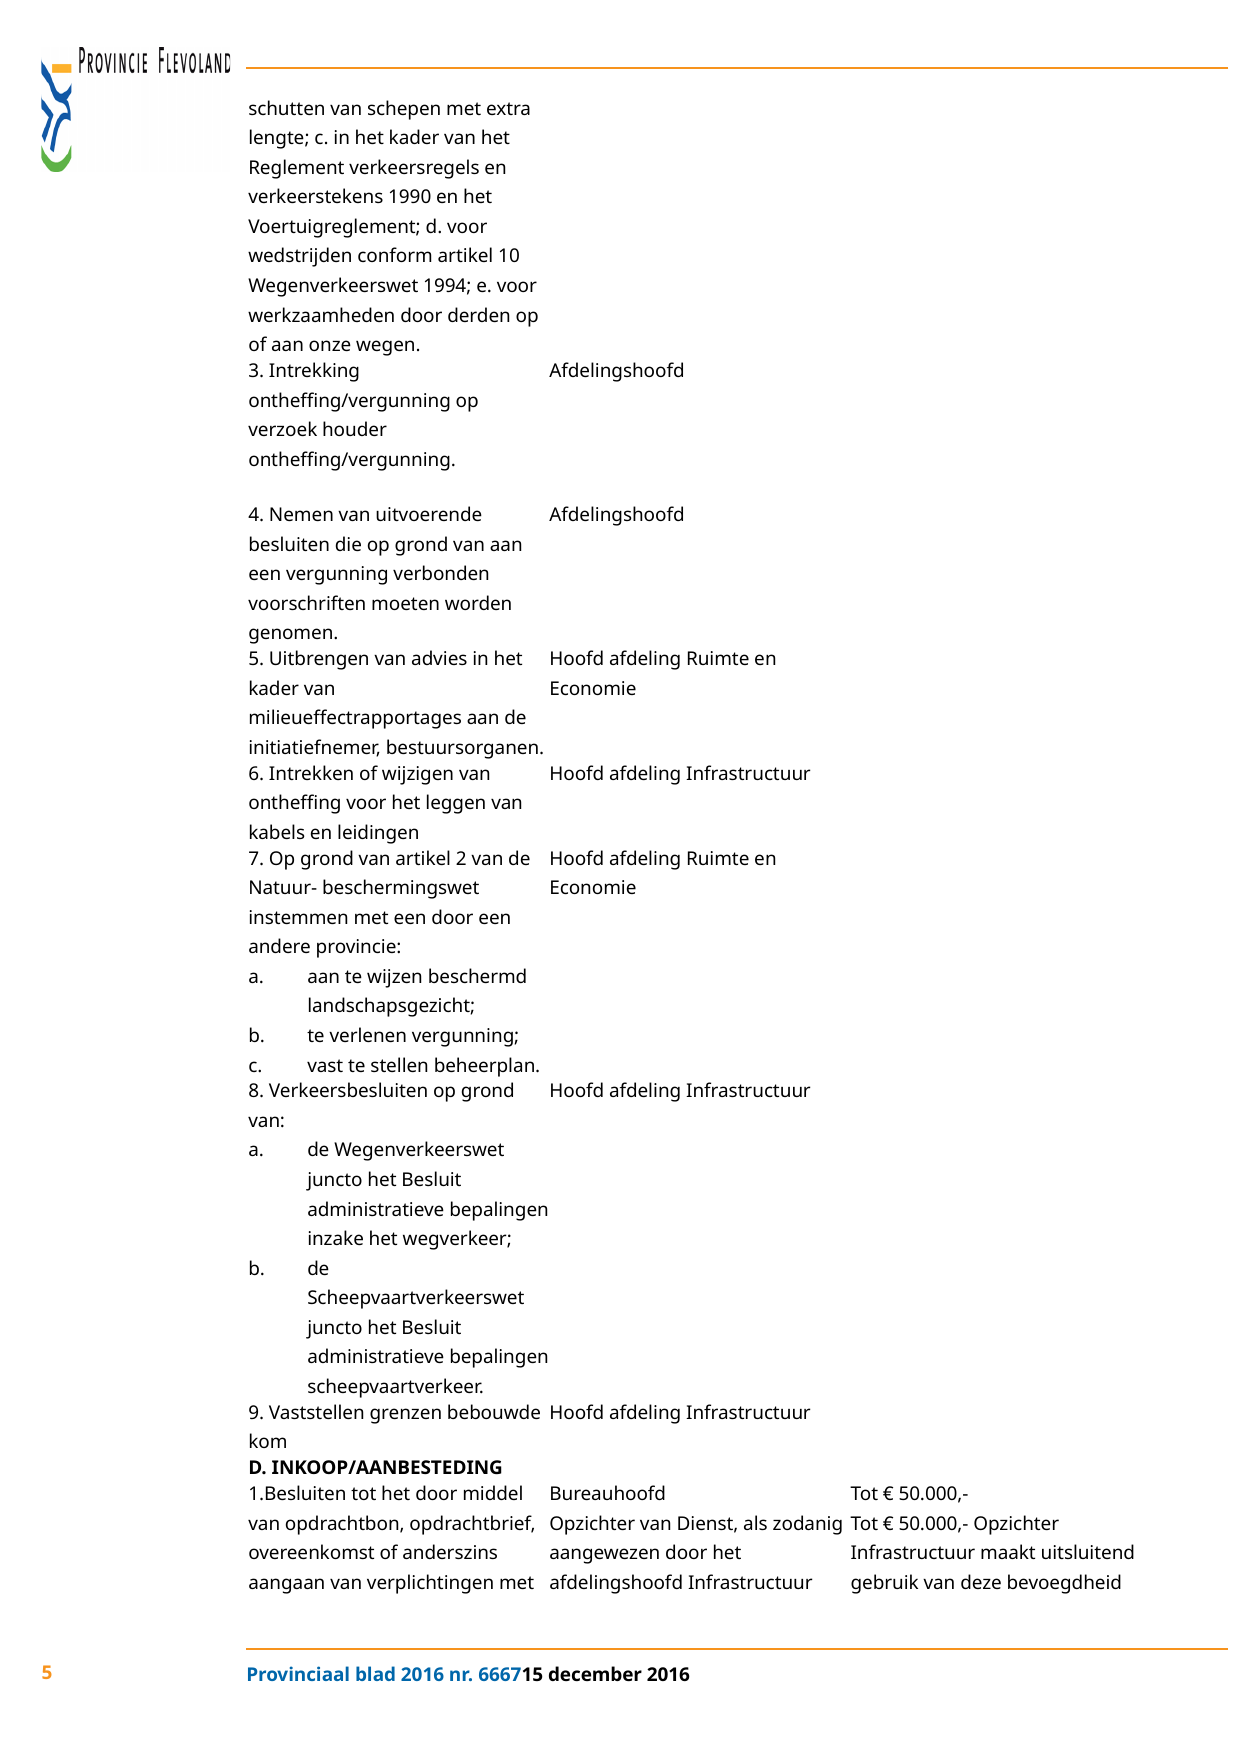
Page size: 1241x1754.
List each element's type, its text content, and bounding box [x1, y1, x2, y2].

table_cell [850, 501, 1152, 645]
table_cell Hoofd afdeling Infrastructuur [549, 1399, 850, 1454]
table_cell schutten van schepen met extra lengte; c. in het kader van het Reglement verkeersregels en verkeerstekens 1990 en het Voertuigreglement; d. voor wedstrijden conform artikel 10 Wegenverkeerswet 1994; e. voor werkzaamheden door derden op of aan onze wegen. [248, 95, 549, 357]
table_cell 7. Op grond van artikel 2 van de Natuur- beschermingswet instemmen met een door een andere provincie: aan te wijzen beschermd landschapsgezicht; te verlenen vergunning; vast te stellen beheerplan. [248, 845, 549, 1077]
table_cell 8. Verkeersbesluiten op grond van: de Wegenverkeerswet juncto het Besluit administratieve bepalingen inzake het wegverkeer; de Scheepvaartverkeerswet juncto het Besluit administratieve bepalingen scheepvaartverkeer. [248, 1078, 549, 1399]
table_cell Hoofd afdeling Ruimte en Economie [549, 645, 850, 760]
table_cell [850, 1399, 1152, 1454]
table_cell Tot € 50.000,- Tot € 50.000,- Opzichter Infrastructuur maakt uitsluitend gebruik van deze bevoegdheid [850, 1480, 1152, 1594]
table_cell [850, 1078, 1152, 1399]
table_cell 5. Uitbrengen van advies in het kader van milieueffectrapportages aan de initiatiefnemer, bestuursorganen. [248, 645, 549, 760]
table_cell [850, 845, 1152, 1077]
table_cell [850, 760, 1152, 845]
table_cell [850, 95, 1152, 357]
table_cell 4. Nemen van uitvoerende besluiten die op grond van aan een vergunning verbonden voorschriften moeten worden genomen. [248, 501, 549, 645]
table_cell [850, 357, 1152, 501]
table_cell Hoofd afdeling Ruimte en Economie [549, 845, 850, 1077]
table_cell Bureauhoofd Opzichter van Dienst, als zodanig aangewezen door het afdelingshoofd Infrastructuur [549, 1480, 850, 1594]
table_cell Afdelingshoofd [549, 357, 850, 501]
table_cell D. INKOOP/AANBESTEDING [248, 1454, 549, 1480]
table_cell [549, 1454, 850, 1480]
table_cell 1.Besluiten tot het door middel van opdrachtbon, opdrachtbrief, overeenkomst of anderszins aangaan van verplichtingen met [248, 1480, 549, 1594]
table_cell 6. Intrekken of wijzigen van ontheffing voor het leggen van kabels en leidingen [248, 760, 549, 845]
table_cell Hoofd afdeling Infrastructuur [549, 1078, 850, 1399]
table_cell [850, 645, 1152, 760]
table_cell [549, 95, 850, 357]
table_cell Afdelingshoofd [549, 501, 850, 645]
table_cell [850, 1454, 1152, 1480]
table_cell 9. Vaststellen grenzen bebouwde kom [248, 1399, 549, 1454]
table_cell 3. Intrekking ontheffing/vergunning op verzoek houder ontheffing/vergunning. [248, 357, 549, 501]
table_cell Hoofd afdeling Infrastructuur [549, 760, 850, 845]
picture [41, 47, 231, 172]
